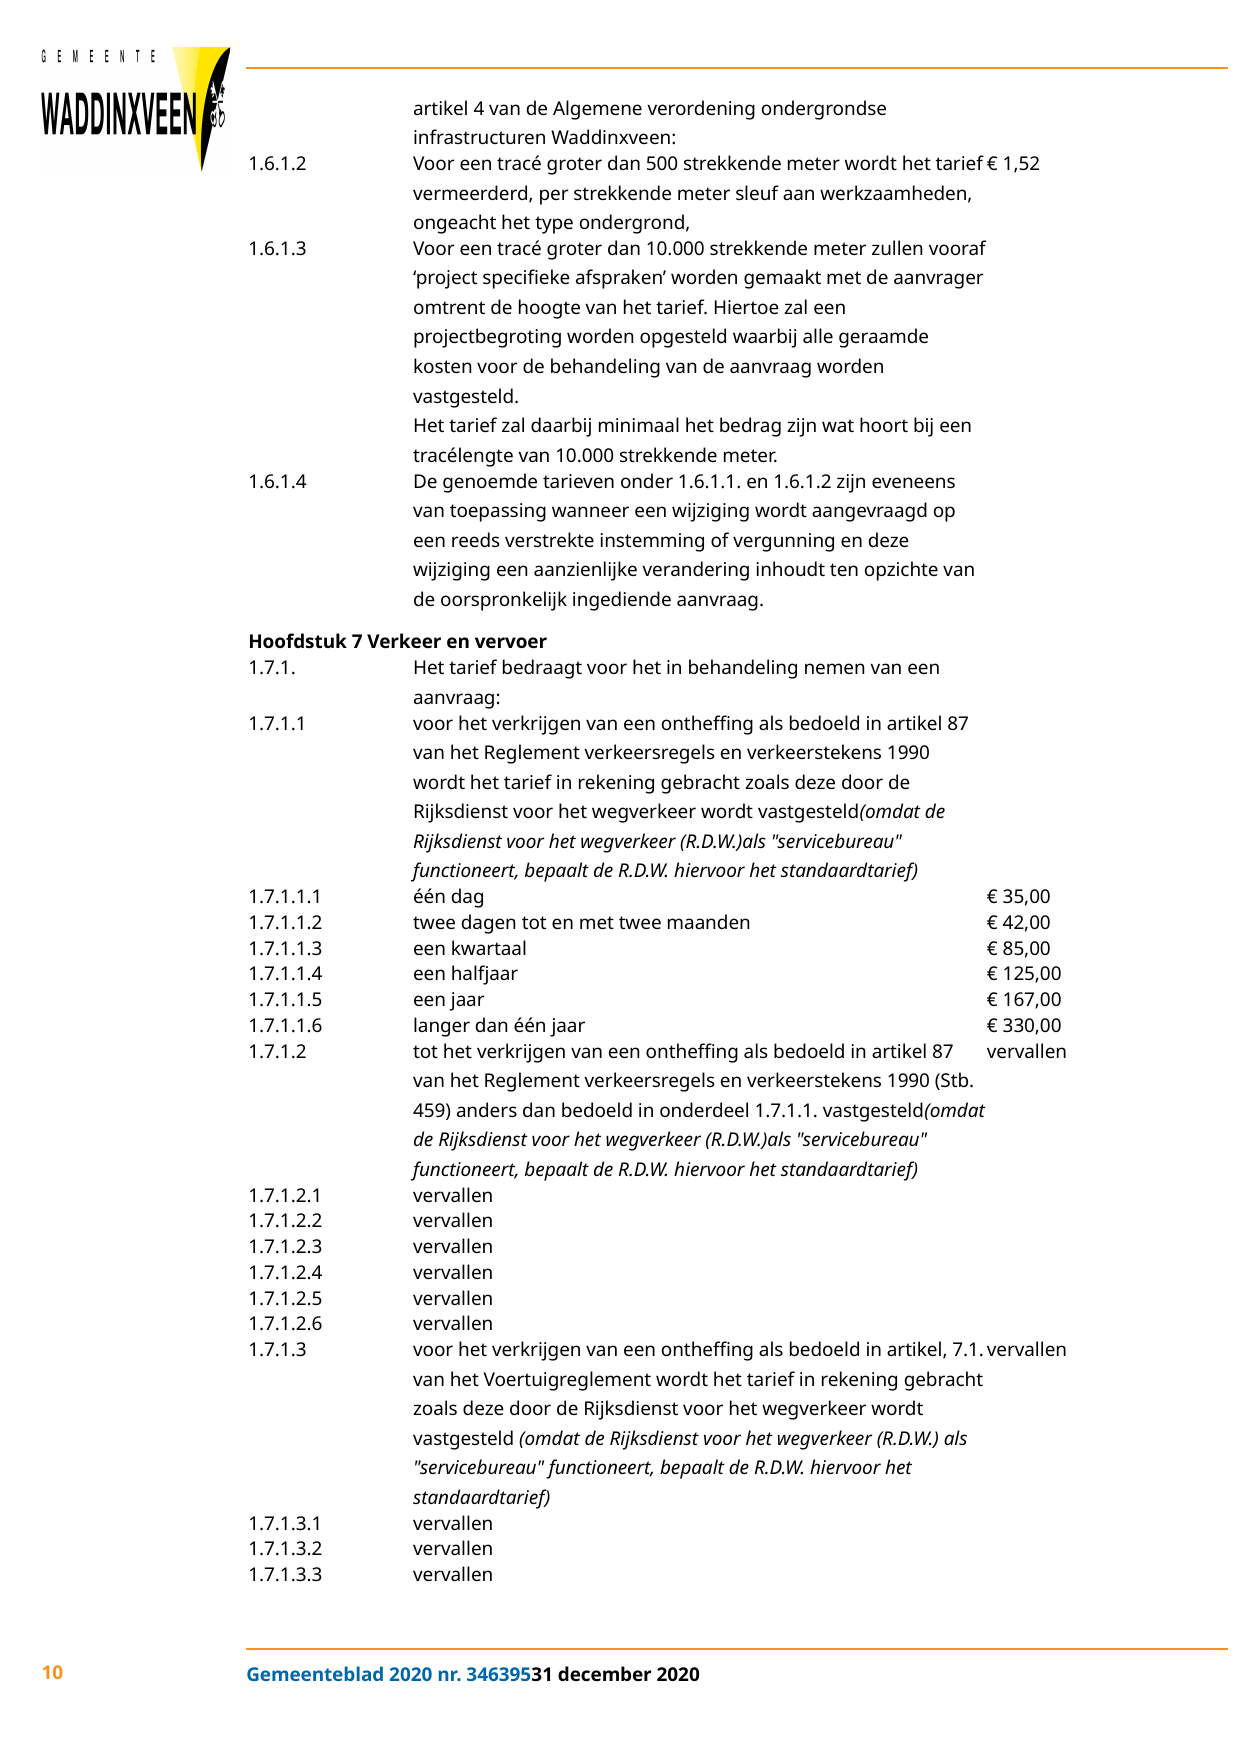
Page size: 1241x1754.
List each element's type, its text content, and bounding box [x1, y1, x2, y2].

table_cell 1.6.1.4 [248, 468, 413, 612]
table_cell 1.7.1.3.3 [248, 1561, 413, 1587]
table_cell 1.7.1.2.3 [248, 1233, 413, 1259]
table_cell een halfjaar [413, 961, 987, 986]
table_cell [987, 235, 1152, 468]
table_cell voor het verkrijgen van een ontheffing als bedoeld in artikel, 7.1. van het Voertuigreglement wordt het tarief in rekening gebracht zoals deze door de Rijksdienst voor het wegverkeer wordt vastgesteld (omdat de Rijksdienst voor het wegverkeer (R.D.W.) als "servicebureau" functioneert, bepaalt de R.D.W. hiervoor het standaardtarief) [413, 1336, 987, 1510]
table_cell vervallen [413, 1208, 987, 1233]
table_cell € 125,00 [987, 961, 1152, 986]
table_cell 1.7.1.1 [248, 710, 413, 883]
table_cell [987, 710, 1152, 883]
table_cell 1.7.1.1.2 [248, 909, 413, 935]
table_header Het tarief bedraagt voor het in behandeling nemen van een aanvraag: [413, 655, 987, 710]
table_cell 1.7.1.2.1 [248, 1182, 413, 1208]
table_cell 1.7.1.2 [248, 1038, 413, 1182]
table_cell € 85,00 [987, 935, 1152, 961]
table_cell [987, 1311, 1152, 1336]
table_header [987, 95, 1152, 150]
table_cell Voor een tracé groter dan 500 strekkende meter wordt het tarief vermeerderd, per strekkende meter sleuf aan werkzaamheden, ongeacht het type ondergrond, [413, 150, 987, 235]
table_cell 1.7.1.2.5 [248, 1285, 413, 1311]
table_cell vervallen [413, 1561, 987, 1587]
table_cell 1.7.1.2.2 [248, 1208, 413, 1233]
table_cell vervallen [413, 1233, 987, 1259]
table_cell [987, 1259, 1152, 1285]
table_header artikel 4 van de Algemene verordening ondergrondse infrastructuren Waddinxveen: [413, 95, 987, 150]
table_cell 1.7.1.3.1 [248, 1510, 413, 1536]
table_cell [987, 1285, 1152, 1311]
picture [41, 47, 231, 172]
table_cell 1.7.1.1.1 [248, 884, 413, 909]
table_cell vervallen [987, 1038, 1152, 1182]
table_cell vervallen [413, 1510, 987, 1536]
table_cell [987, 1208, 1152, 1233]
table_header 1.7.1. [248, 655, 413, 710]
table_cell vervallen [413, 1285, 987, 1311]
table_cell twee dagen tot en met twee maanden [413, 909, 987, 935]
table_cell [987, 1233, 1152, 1259]
table_cell € 330,00 [987, 1012, 1152, 1038]
table_cell Voor een tracé groter dan 10.000 strekkende meter zullen vooraf ‘project specifieke afspraken’ worden gemaakt met de aanvrager omtrent de hoogte van het tarief. Hiertoe zal een projectbegroting worden opgesteld waarbij alle geraamde kosten voor de behandeling van de aanvraag worden vastgesteld. Het tarief zal daarbij minimaal het bedrag zijn wat hoort bij een tracélengte van 10.000 strekkende meter. [413, 235, 987, 468]
table_cell een kwartaal [413, 935, 987, 961]
table_cell 1.7.1.1.5 [248, 986, 413, 1012]
table_cell vervallen [413, 1536, 987, 1561]
table_cell tot het verkrijgen van een ontheffing als bedoeld in artikel 87 van het Reglement verkeersregels en verkeerstekens 1990 (Stb. 459) anders dan bedoeld in onderdeel 1.7.1.1. vastgesteld(omdat de Rijksdienst voor het wegverkeer (R.D.W.)als "servicebureau" functioneert, bepaalt de R.D.W. hiervoor het standaardtarief) [413, 1038, 987, 1182]
table_cell vervallen [413, 1182, 987, 1208]
table_cell langer dan één jaar [413, 1012, 987, 1038]
table_cell 1.6.1.3 [248, 235, 413, 468]
table_cell 1.7.1.1.4 [248, 961, 413, 986]
table_cell [987, 1536, 1152, 1561]
table_cell [987, 1182, 1152, 1208]
table_cell vervallen [987, 1336, 1152, 1510]
table_header [987, 655, 1152, 710]
table_cell een jaar [413, 986, 987, 1012]
table_cell 1.6.1.2 [248, 150, 413, 235]
table_cell [987, 1510, 1152, 1536]
text Hoofdstuk 7 Verkeer en vervoer [248, 629, 1152, 654]
table_cell 1.7.1.1.3 [248, 935, 413, 961]
table_cell De genoemde tarieven onder 1.6.1.1. en 1.6.1.2 zijn eveneens van toepassing wanneer een wijziging wordt aangevraagd op een reeds verstrekte instemming of vergunning en deze wijziging een aanzienlijke verandering inhoudt ten opzichte van de oorspronkelijk ingediende aanvraag. [413, 468, 987, 612]
table_cell 1.7.1.2.6 [248, 1311, 413, 1336]
table_cell 1.7.1.3 [248, 1336, 413, 1510]
table_cell 1.7.1.2.4 [248, 1259, 413, 1285]
table_cell één dag [413, 884, 987, 909]
table_cell 1.7.1.3.2 [248, 1536, 413, 1561]
table_cell [987, 468, 1152, 612]
table_cell € 167,00 [987, 986, 1152, 1012]
table_cell € 42,00 [987, 909, 1152, 935]
table_cell voor het verkrijgen van een ontheffing als bedoeld in artikel 87 van het Reglement verkeersregels en verkeerstekens 1990 wordt het tarief in rekening gebracht zoals deze door de Rijksdienst voor het wegverkeer wordt vastgesteld(omdat de Rijksdienst voor het wegverkeer (R.D.W.)als "servicebureau" functioneert, bepaalt de R.D.W. hiervoor het standaardtarief) [413, 710, 987, 883]
table_cell € 35,00 [987, 884, 1152, 909]
table_cell 1.7.1.1.6 [248, 1012, 413, 1038]
table_header [248, 95, 413, 150]
table_cell vervallen [413, 1259, 987, 1285]
table_cell [987, 1561, 1152, 1587]
table_cell vervallen [413, 1311, 987, 1336]
table_cell € 1,52 [987, 150, 1152, 235]
